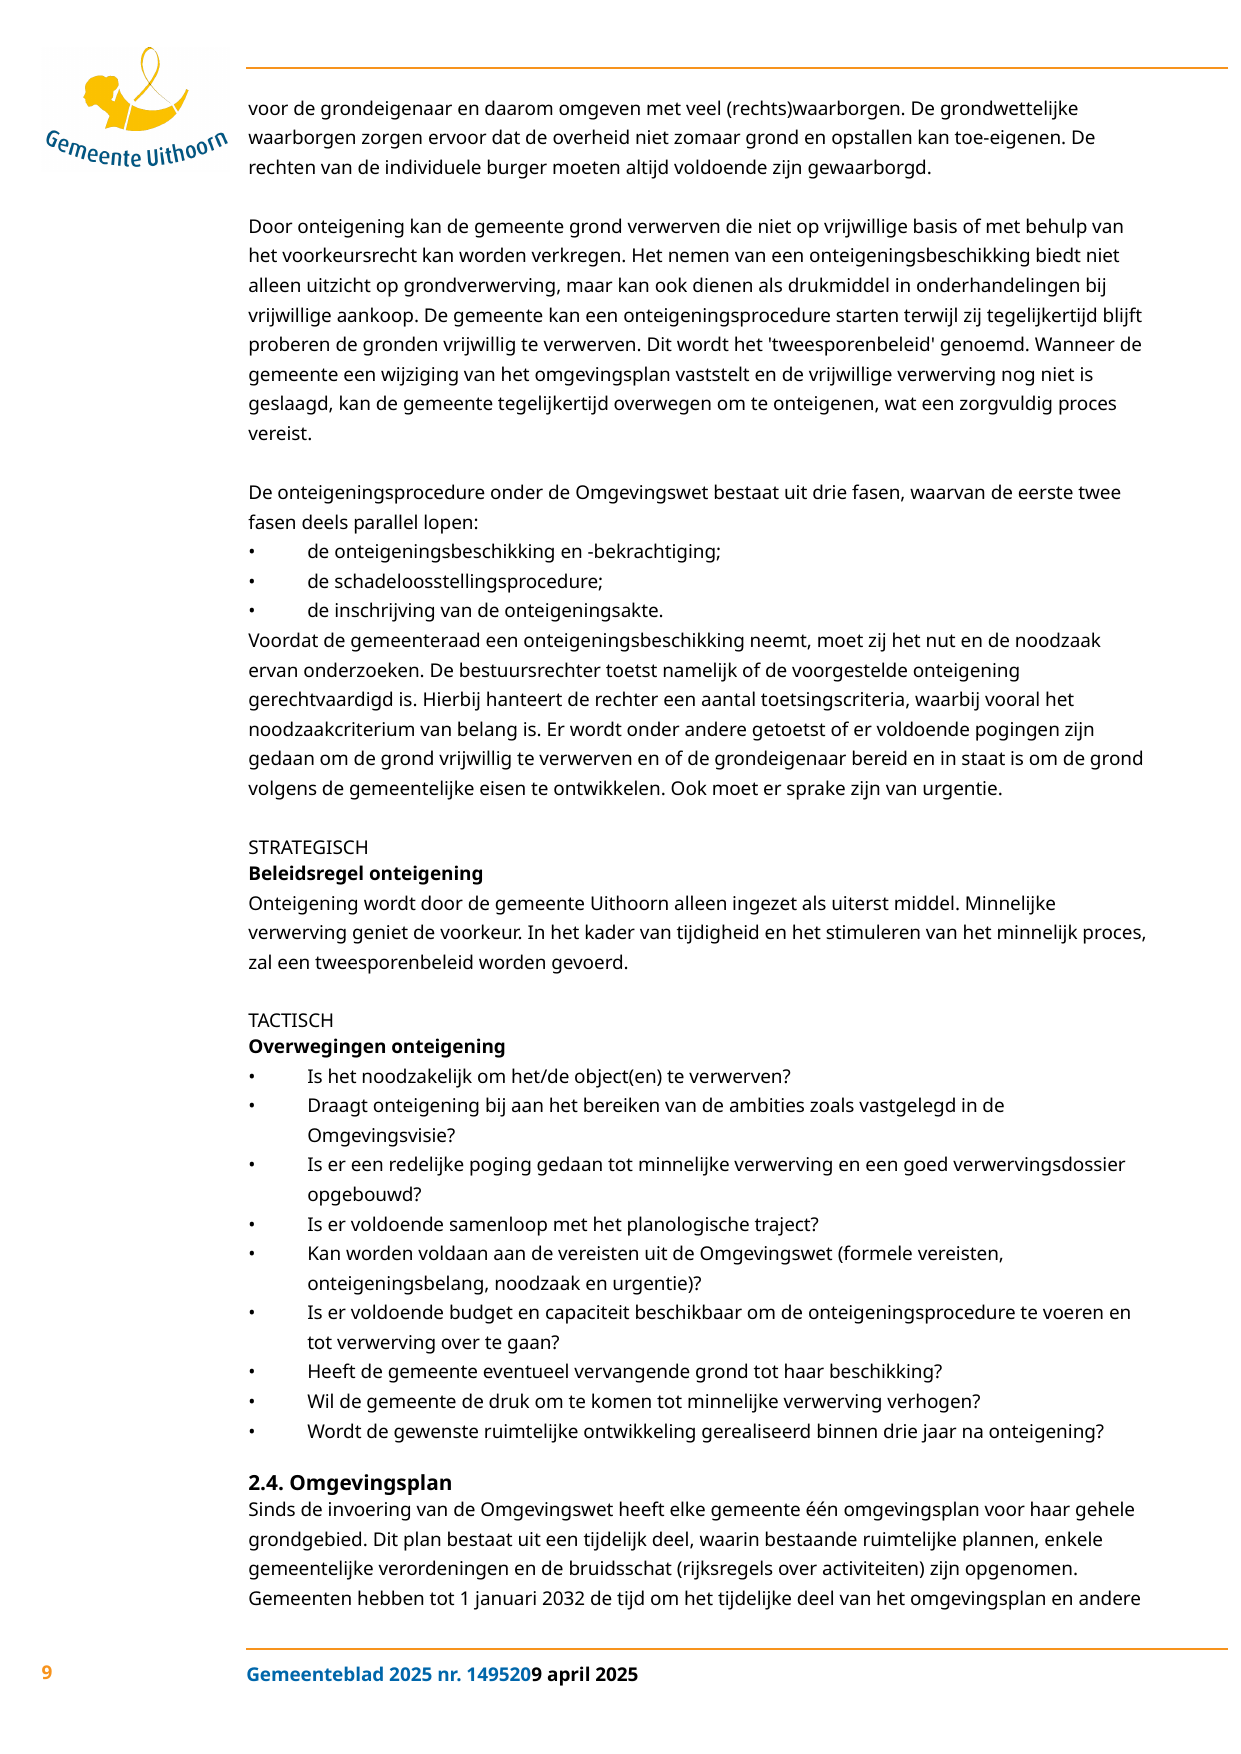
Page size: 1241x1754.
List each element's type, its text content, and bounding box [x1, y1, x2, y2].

list de schadeloosstellingsprocedure; [248, 568, 1152, 594]
table_header TACTISCH [248, 1008, 1152, 1033]
text Voordat de gemeenteraad een onteigeningsbeschikking neemt, moet zij het nut en de noodzaak ervan onderzoeken. De bestuursrechter toetst namelijk of de voorgestelde onteigening gerechtvaardigd is. Hierbij hanteert de rechter een aantal toetsingscriteria, waarbij vooral het noodzaakcriterium van belang is. Er wordt onder andere getoetst of er voldoende pogingen zijn gedaan om de grond vrijwillig te verwerven en of de grondeigenaar bereid en in staat is om de grond volgens de gemeentelijke eisen te ontwikkelen. Ook moet er sprake zijn van urgentie. [248, 627, 1152, 801]
table_cell Overwegingen onteigening Is het noodzakelijk om het/de object(en) te verwerven? Draagt onteigening bij aan het bereiken van de ambities zoals vastgelegd in de Omgevingsvisie? Is er een redelijke poging gedaan tot minnelijke verwerving en een goed verwervingsdossier opgebouwd? Is er voldoende samenloop met het planologische traject? Kan worden voldaan aan de vereisten uit de Omgevingswet (formele vereisten, onteigeningsbelang, noodzaak en urgentie)? Is er voldoende budget en capaciteit beschikbaar om de onteigeningsprocedure te voeren en tot verwerving over te gaan? Heeft de gemeente eventueel vervangende grond tot haar beschikking? Wil de gemeente de druk om te komen tot minnelijke verwerving verhogen? Wordt de gewenste ruimtelijke ontwikkeling gerealiseerd binnen drie jaar na onteigening? [248, 1033, 1152, 1444]
list de onteigeningsbeschikking en -bekrachtiging; [248, 538, 1152, 564]
text De onteigeningsprocedure onder de Omgevingswet bestaat uit drie fasen, waarvan de eerste twee fasen deels parallel lopen: [248, 479, 1152, 535]
list de inschrijving van de onteigeningsakte. [248, 598, 1152, 623]
text Sinds de invoering van de Omgevingswet heeft elke gemeente één omgevingsplan voor haar gehele grondgebied. Dit plan bestaat uit een tijdelijk deel, waarin bestaande ruimtelijke plannen, enkele gemeentelijke verordeningen en de bruidsschat (rijksregels over activiteiten) zijn opgenomen. Gemeenten hebben tot 1 januari 2032 de tijd om het tijdelijke deel van het omgevingsplan en andere [248, 1496, 1152, 1611]
picture [41, 47, 231, 172]
table_cell Beleidsregel onteigening Onteigening wordt door de gemeente Uithoorn alleen ingezet als uiterst middel. Minnelijke verwerving geniet de voorkeur. In het kader van tijdigheid en het stimuleren van het minnelijk proces, zal een tweesporenbeleid worden gevoerd. [248, 860, 1152, 975]
table_header STRATEGISCH [248, 835, 1152, 860]
text 2.4. Omgevingsplan [248, 1468, 1152, 1496]
text voor de grondeigenaar en daarom omgeven met veel (rechts)waarborgen. De grondwettelijke waarborgen zorgen ervoor dat de overheid niet zomaar grond en opstallen kan toe-eigenen. De rechten van de individuele burger moeten altijd voldoende zijn gewaarborgd. [248, 95, 1152, 180]
text Door onteigening kan de gemeente grond verwerven die niet op vrijwillige basis of met behulp van het voorkeursrecht kan worden verkregen. Het nemen van een onteigeningsbeschikking biedt niet alleen uitzicht op grondverwerving, maar kan ook dienen als drukmiddel in onderhandelingen bij vrijwillige aankoop. De gemeente kan een onteigeningsprocedure starten terwijl zij tegelijkertijd blijft proberen de gronden vrijwillig te verwerven. Dit wordt het 'tweesporenbeleid' genoemd. Wanneer de gemeente een wijziging van het omgevingsplan vaststelt en de vrijwillige verwerving nog niet is geslaagd, kan de gemeente tegelijkertijd overwegen om te onteigenen, wat een zorgvuldig proces vereist. [248, 213, 1152, 446]
